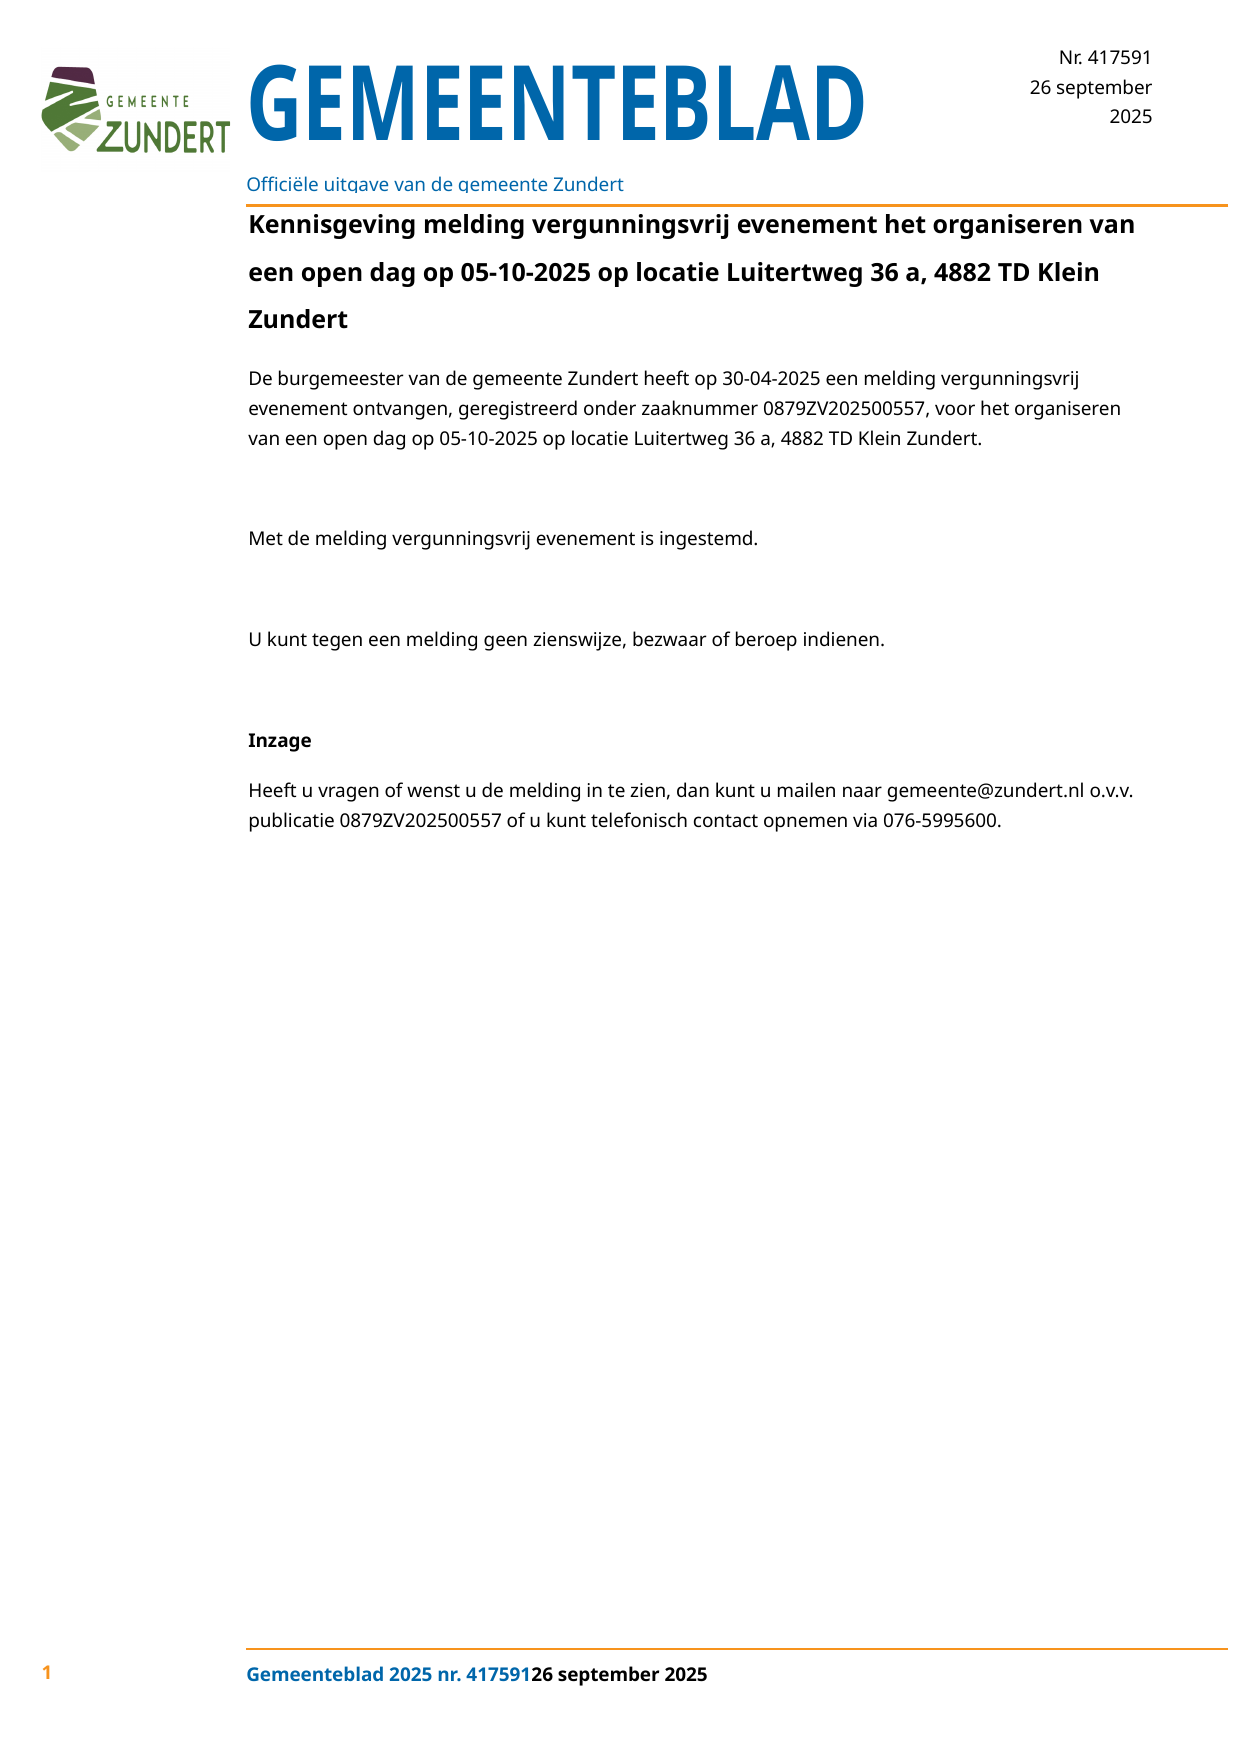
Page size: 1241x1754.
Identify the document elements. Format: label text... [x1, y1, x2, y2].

text Inzage [248, 727, 1152, 753]
text Kennisgeving melding vergunningsvrij evenement het organiseren van een open dag op 05-10-2025 op locatie Luitertweg 36 a, 4882 TD Klein Zundert [248, 207, 1152, 336]
text De burgemeester van de gemeente Zundert heeft op 30-04-2025 een melding vergunningsvrij evenement ontvangen, geregistreerd onder zaaknummer 0879ZV202500557, voor het organiseren van een open dag op 05-10-2025 op locatie Luitertweg 36 a, 4882 TD Klein Zundert. [248, 366, 1152, 450]
text Heeft u vragen of wenst u de melding in te zien, dan kunt u mailen naar gemeente@zundert.nl o.v.v. publicatie 0879ZV202500557 of u kunt telefonisch contact opnemen via 076-5995600. [248, 778, 1152, 833]
text Met de melding vergunningsvrij evenement is ingestemd. [248, 526, 1152, 551]
picture [41, 47, 231, 172]
text U kunt tegen een melding geen zienswijze, bezwaar of beroep indienen. [248, 626, 1152, 652]
